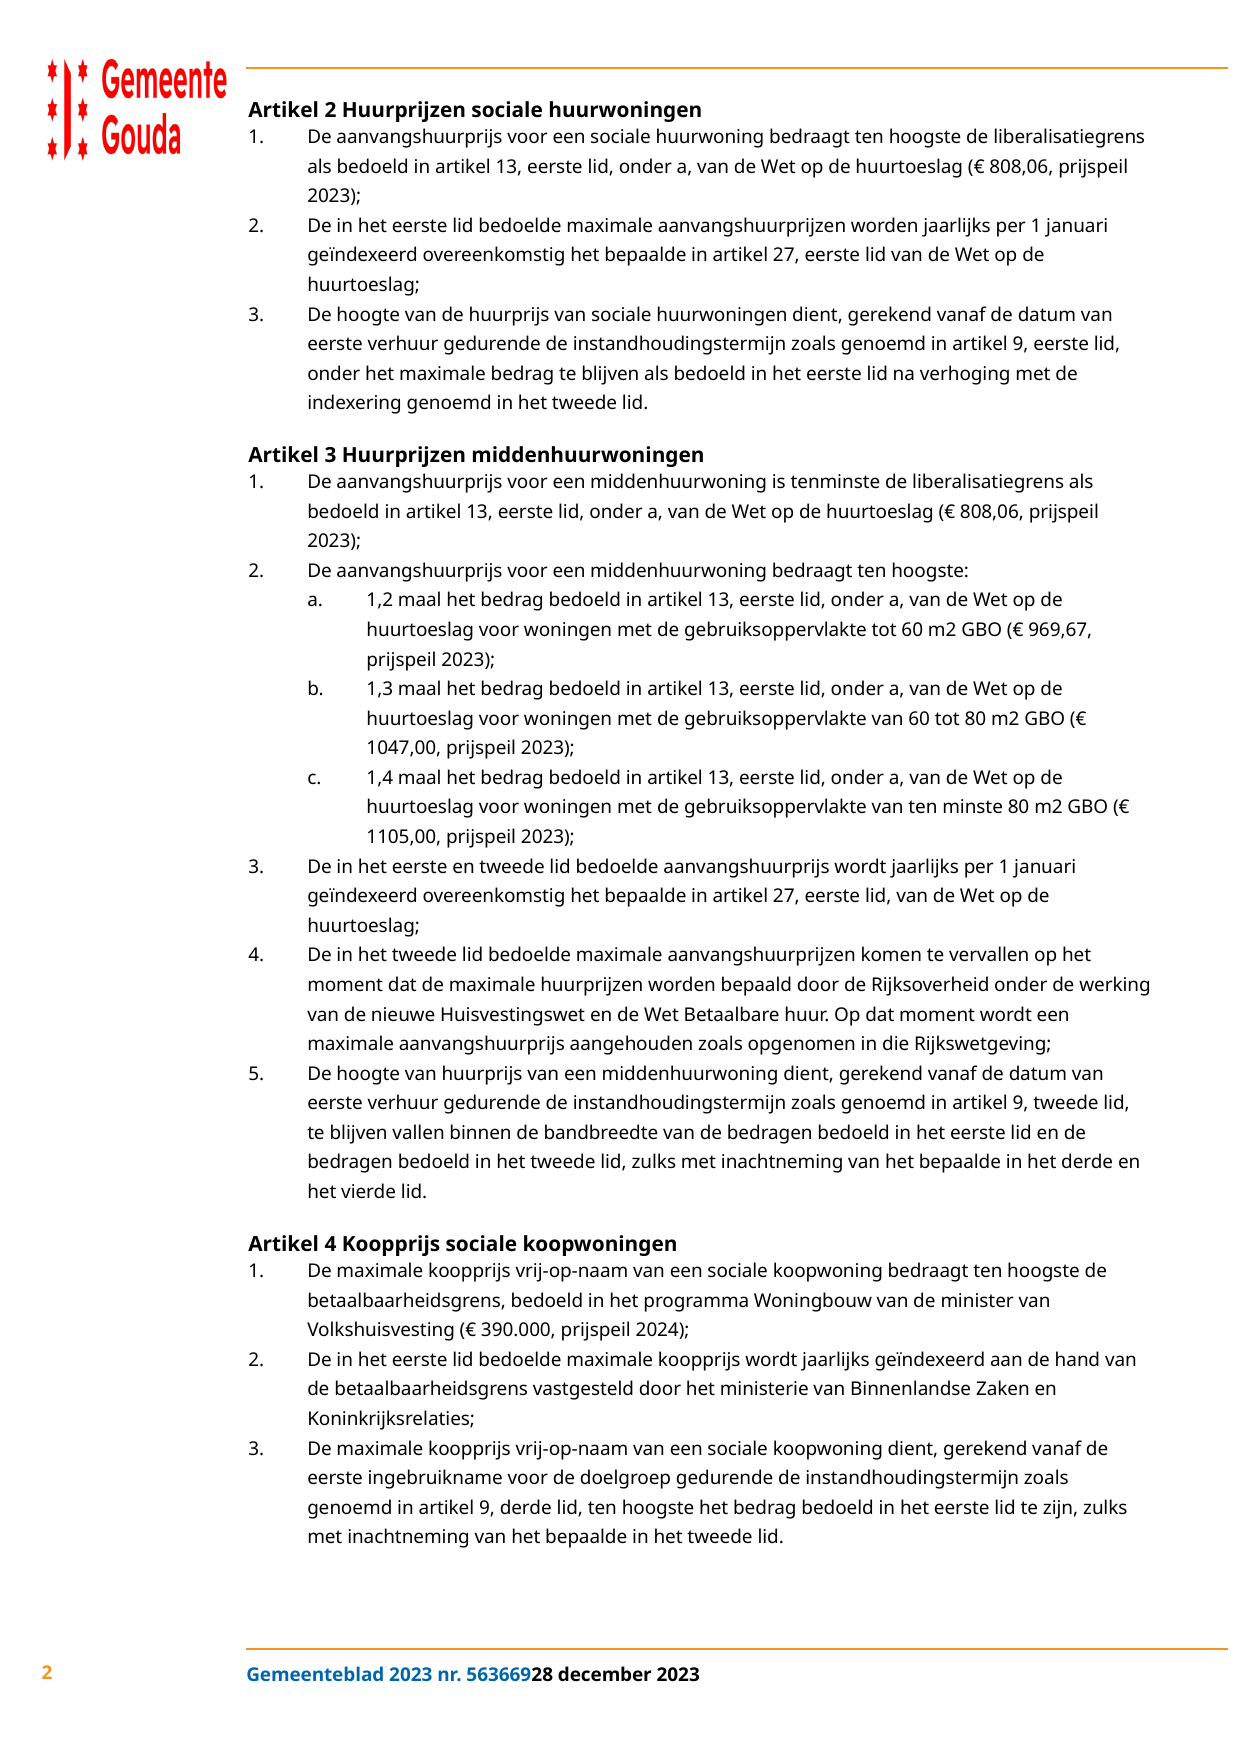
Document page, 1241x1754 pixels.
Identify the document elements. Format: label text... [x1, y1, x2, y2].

list De hoogte van de huurprijs van sociale huurwoningen dient, gerekend vanaf de datum van eerste verhuur gedurende de instandhoudingstermijn zoals genoemd in artikel 9, eerste lid, onder het maximale bedrag te blijven als bedoeld in het eerste lid na verhoging met de indexering genoemd in het tweede lid. [248, 301, 1152, 415]
list 1,2 maal het bedrag bedoeld in artikel 13, eerste lid, onder a, van de Wet op de huurtoeslag voor woningen met de gebruiksoppervlakte tot 60 m2 GBO (€ 969,67, prijspeil 2023); [307, 587, 1152, 672]
list De in het tweede lid bedoelde maximale aanvangshuurprijzen komen te vervallen op het moment dat de maximale huurprijzen worden bepaald door de Rijksoverheid onder de werking van de nieuwe Huisvestingswet en de Wet Betaalbare huur. Op dat moment wordt een maximale aanvangshuurprijs aangehouden zoals opgenomen in die Rijkswetgeving; [248, 942, 1152, 1056]
text Artikel 4 Koopprijs sociale koopwoningen [248, 1229, 1152, 1257]
text Artikel 2 Huurprijzen sociale huurwoningen [248, 95, 1152, 123]
list De maximale koopprijs vrij-op-naam van een sociale koopwoning bedraagt ten hoogste de betaalbaarheidsgrens, bedoeld in het programma Woningbouw van de minister van Volkshuisvesting (€ 390.000, prijspeil 2024); [248, 1257, 1152, 1342]
list De in het eerste lid bedoelde maximale koopprijs wordt jaarlijks geïndexeerd aan de hand van de betaalbaarheidsgrens vastgesteld door het ministerie van Binnenlandse Zaken en Koninkrijksrelaties; [248, 1346, 1152, 1431]
list 1,4 maal het bedrag bedoeld in artikel 13, eerste lid, onder a, van de Wet op de huurtoeslag voor woningen met de gebruiksoppervlakte van ten minste 80 m2 GBO (€ 1105,00, prijspeil 2023); [307, 764, 1152, 849]
list De in het eerste lid bedoelde maximale aanvangshuurprijzen worden jaarlijks per 1 januari geïndexeerd overeenkomstig het bepaalde in artikel 27, eerste lid van de Wet op de huurtoeslag; [248, 212, 1152, 297]
list De aanvangshuurprijs voor een sociale huurwoning bedraagt ten hoogste de liberalisatiegrens als bedoeld in artikel 13, eerste lid, onder a, van de Wet op de huurtoeslag (€ 808,06, prijspeil 2023); [248, 123, 1152, 208]
list De aanvangshuurprijs voor een middenhuurwoning bedraagt ten hoogste: [248, 557, 1152, 583]
list 1,3 maal het bedrag bedoeld in artikel 13, eerste lid, onder a, van de Wet op de huurtoeslag voor woningen met de gebruiksoppervlakte van 60 tot 80 m2 GBO (€ 1047,00, prijspeil 2023); [307, 675, 1152, 760]
picture [41, 47, 231, 172]
list De in het eerste en tweede lid bedoelde aanvangshuurprijs wordt jaarlijks per 1 januari geïndexeerd overeenkomstig het bepaalde in artikel 27, eerste lid, van de Wet op de huurtoeslag; [248, 853, 1152, 938]
list De aanvangshuurprijs voor een middenhuurwoning is tenminste de liberalisatiegrens als bedoeld in artikel 13, eerste lid, onder a, van de Wet op de huurtoeslag (€ 808,06, prijspeil 2023); [248, 468, 1152, 553]
text Artikel 3 Huurprijzen middenhuurwoningen [248, 440, 1152, 468]
list De maximale koopprijs vrij-op-naam van een sociale koopwoning dient, gerekend vanaf de eerste ingebruikname voor de doelgroep gedurende de instandhoudingstermijn zoals genoemd in artikel 9, derde lid, ten hoogste het bedrag bedoeld in het eerste lid te zijn, zulks met inachtneming van het bepaalde in het tweede lid. [248, 1435, 1152, 1549]
list De hoogte van huurprijs van een middenhuurwoning dient, gerekend vanaf de datum van eerste verhuur gedurende de instandhoudingstermijn zoals genoemd in artikel 9, tweede lid, te blijven vallen binnen de bandbreedte van de bedragen bedoeld in het eerste lid en de bedragen bedoeld in het tweede lid, zulks met inachtneming van het bepaalde in het derde en het vierde lid. [248, 1060, 1152, 1204]
